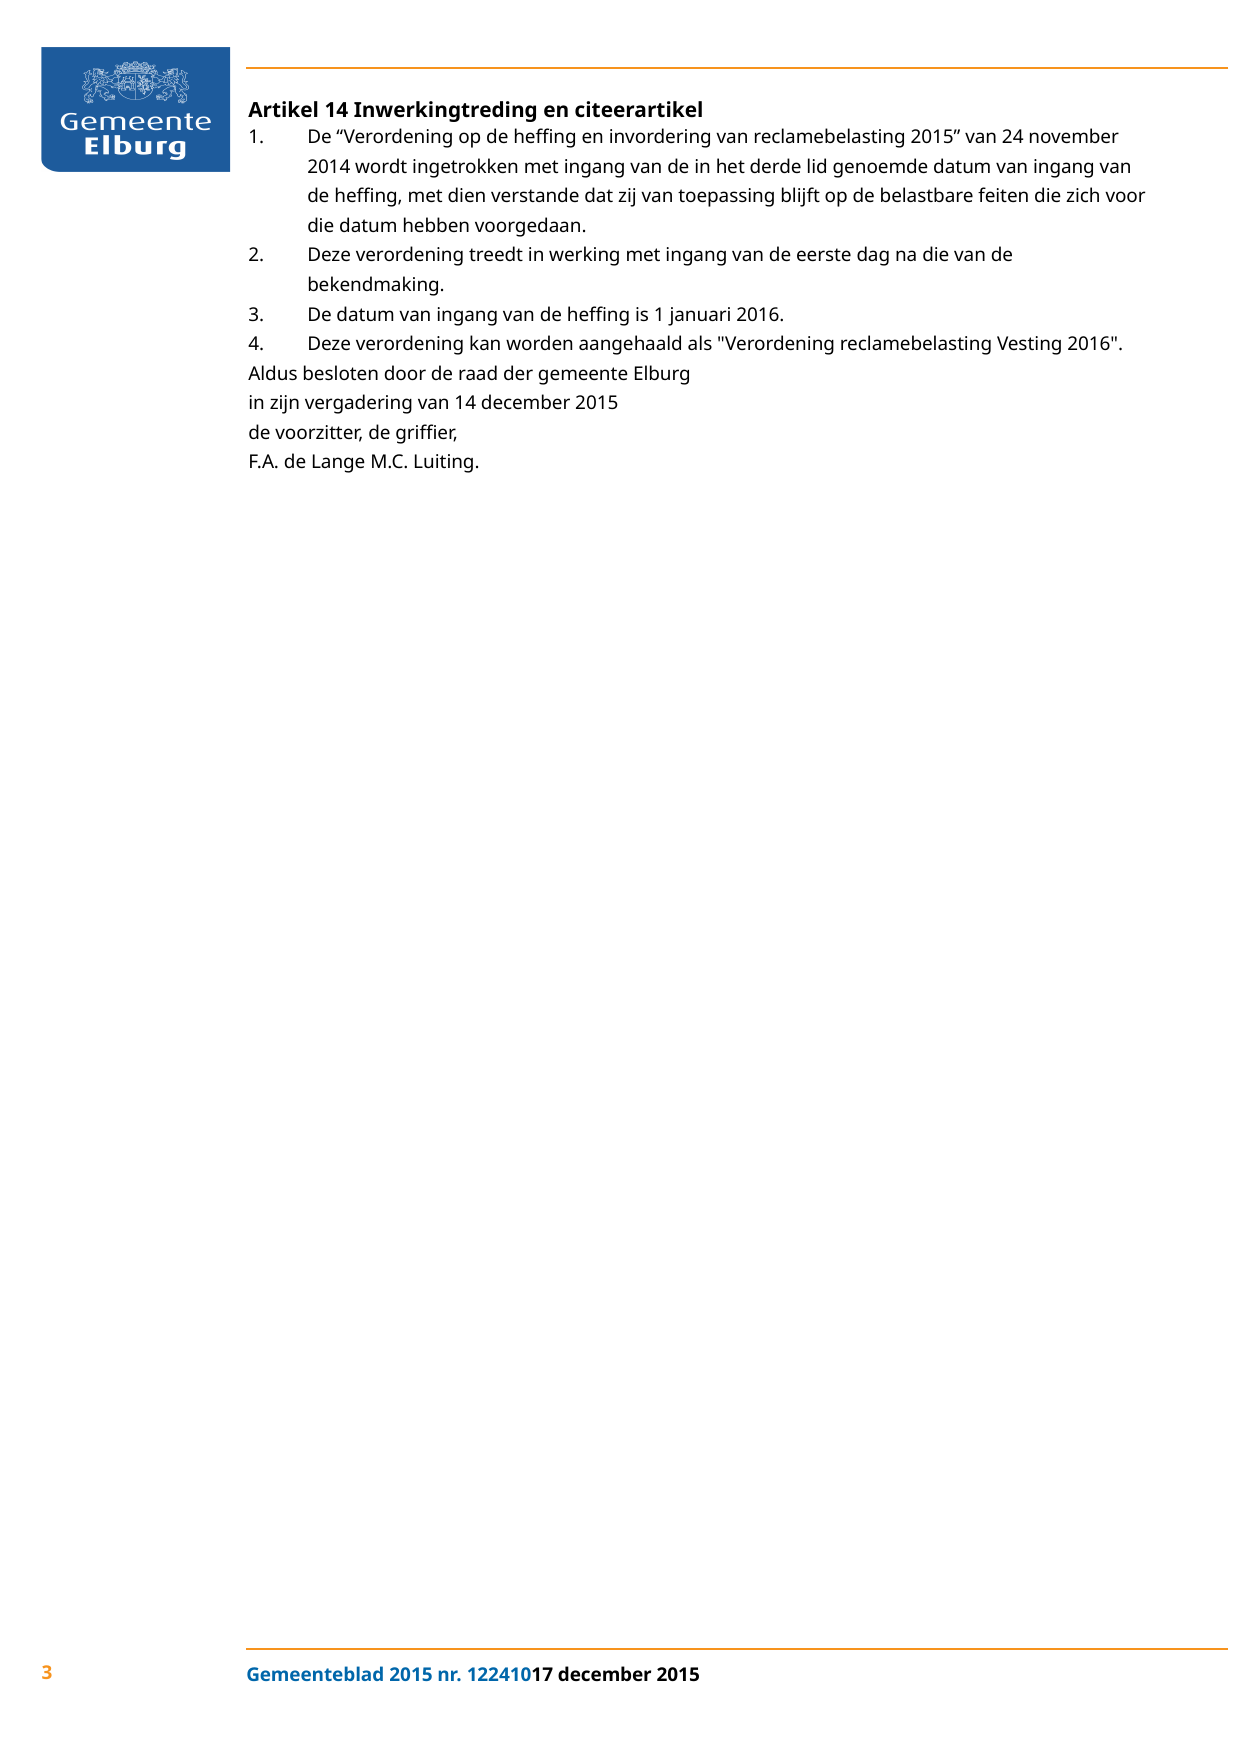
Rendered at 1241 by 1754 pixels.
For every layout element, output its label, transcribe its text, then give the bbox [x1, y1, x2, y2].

list Deze verordening treedt in werking met ingang van de eerste dag na die van de bekendmaking. [248, 242, 1152, 297]
text Artikel 14 Inwerkingtreding en citeerartikel [248, 95, 1152, 123]
list De “Verordening op de heffing en invordering van reclamebelasting 2015” van 24 november 2014 wordt ingetrokken met ingang van de in het derde lid genoemde datum van ingang van de heffing, met dien verstande dat zij van toepassing blijft op de belastbare feiten die zich voor die datum hebben voorgedaan. [248, 123, 1152, 238]
text in zijn vergadering van 14 december 2015 [248, 389, 1152, 415]
list De datum van ingang van de heffing is 1 januari 2016. [248, 301, 1152, 326]
list Deze verordening kan worden aangehaald als "Verordening reclamebelasting Vesting 2016". [248, 330, 1152, 356]
text F.A. de Lange M.C. Luiting. [248, 449, 1152, 474]
text de voorzitter, de griffier, [248, 419, 1152, 445]
text Aldus besloten door de raad der gemeente Elburg [248, 360, 1152, 386]
picture [41, 47, 231, 172]
